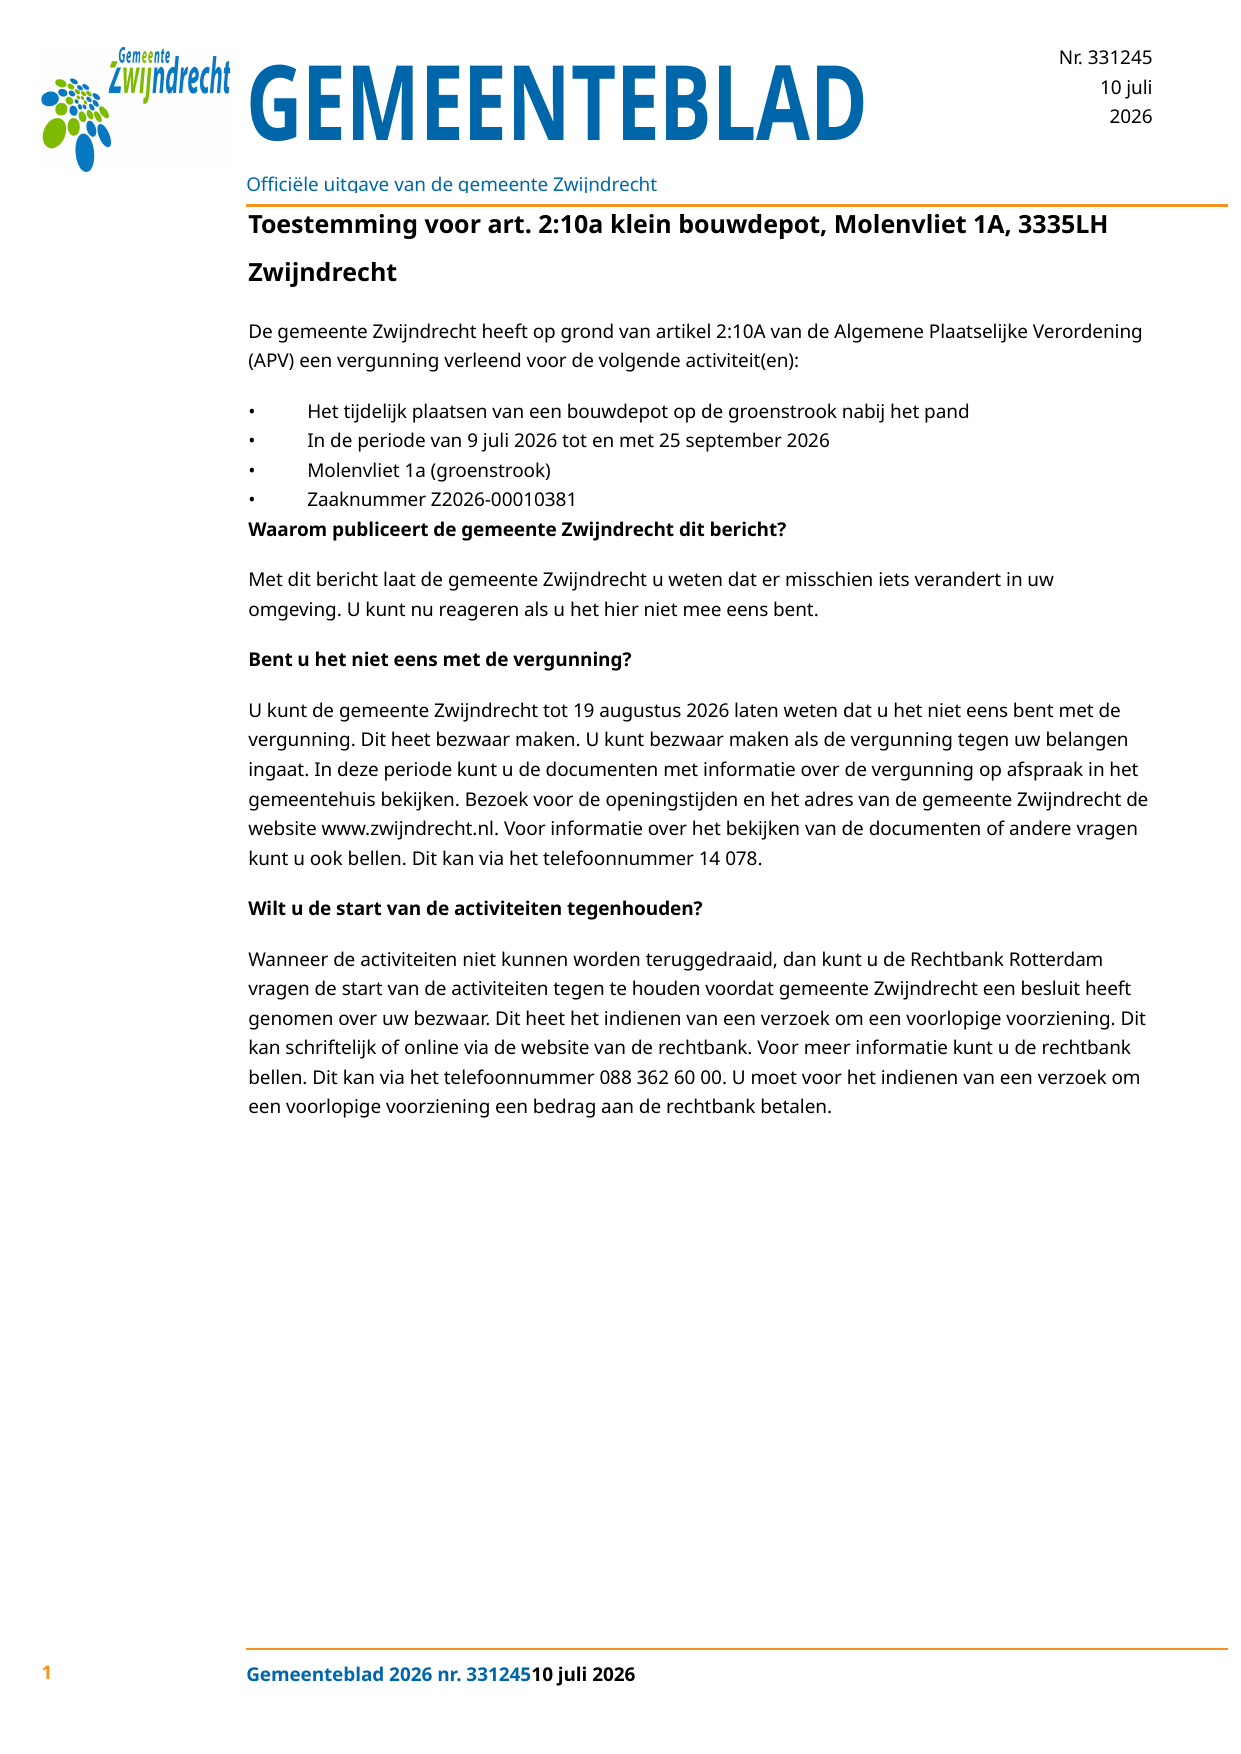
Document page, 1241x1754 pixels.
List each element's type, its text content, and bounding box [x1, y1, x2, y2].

list Het tijdelijk plaatsen van een bouwdepot op de groenstrook nabij het pand [248, 398, 1152, 424]
text Waarom publiceert de gemeente Zwijndrecht dit bericht? [248, 516, 1152, 542]
list In de periode van 9 juli 2026 tot en met 25 september 2026 [248, 427, 1152, 453]
text Bent u het niet eens met de vergunning? [248, 647, 1152, 672]
text De gemeente Zwijndrecht heeft op grond van artikel 2:10A van de Algemene Plaatselijke Verordening (APV) een vergunning verleend voor de volgende activiteit(en): [248, 318, 1152, 373]
text Met dit bericht laat de gemeente Zwijndrecht u weten dat er misschien iets verandert in uw omgeving. U kunt nu reageren als u het hier niet mee eens bent. [248, 567, 1152, 622]
list Zaaknummer Z2026-00010381 [248, 487, 1152, 512]
text Wilt u de start van de activiteiten tegenhouden? [248, 895, 1152, 921]
text Wanneer de activiteiten niet kunnen worden teruggedraaid, dan kunt u de Rechtbank Rotterdam vragen de start van de activiteiten tegen te houden voordat gemeente Zwijndrecht een besluit heeft genomen over uw bezwaar. Dit heet het indienen van een verzoek om een voorlopige voorziening. Dit kan schriftelijk of online via de website van de rechtbank. Voor meer informatie kunt u de rechtbank bellen. Dit kan via het telefoonnummer 088 362 60 00. U moet voor het indienen van een verzoek om een voorlopige voorziening een bedrag aan de rechtbank betalen. [248, 946, 1152, 1119]
text Toestemming voor art. 2:10a klein bouwdepot, Molenvliet 1A, 3335LH Zwijndrecht [248, 207, 1152, 288]
picture [41, 47, 231, 172]
list Molenvliet 1a (groenstrook) [248, 457, 1152, 483]
text U kunt de gemeente Zwijndrecht tot 19 augustus 2026 laten weten dat u het niet eens bent met de vergunning. Dit heet bezwaar maken. U kunt bezwaar maken als de vergunning tegen uw belangen ingaat. In deze periode kunt u de documenten met informatie over de vergunning op afspraak in het gemeentehuis bekijken. Bezoek voor de openingstijden en het adres van de gemeente Zwijndrecht de website www.zwijndrecht.nl. Voor informatie over het bekijken van de documenten of andere vragen kunt u ook bellen. Dit kan via het telefoonnummer 14 078. [248, 697, 1152, 871]
